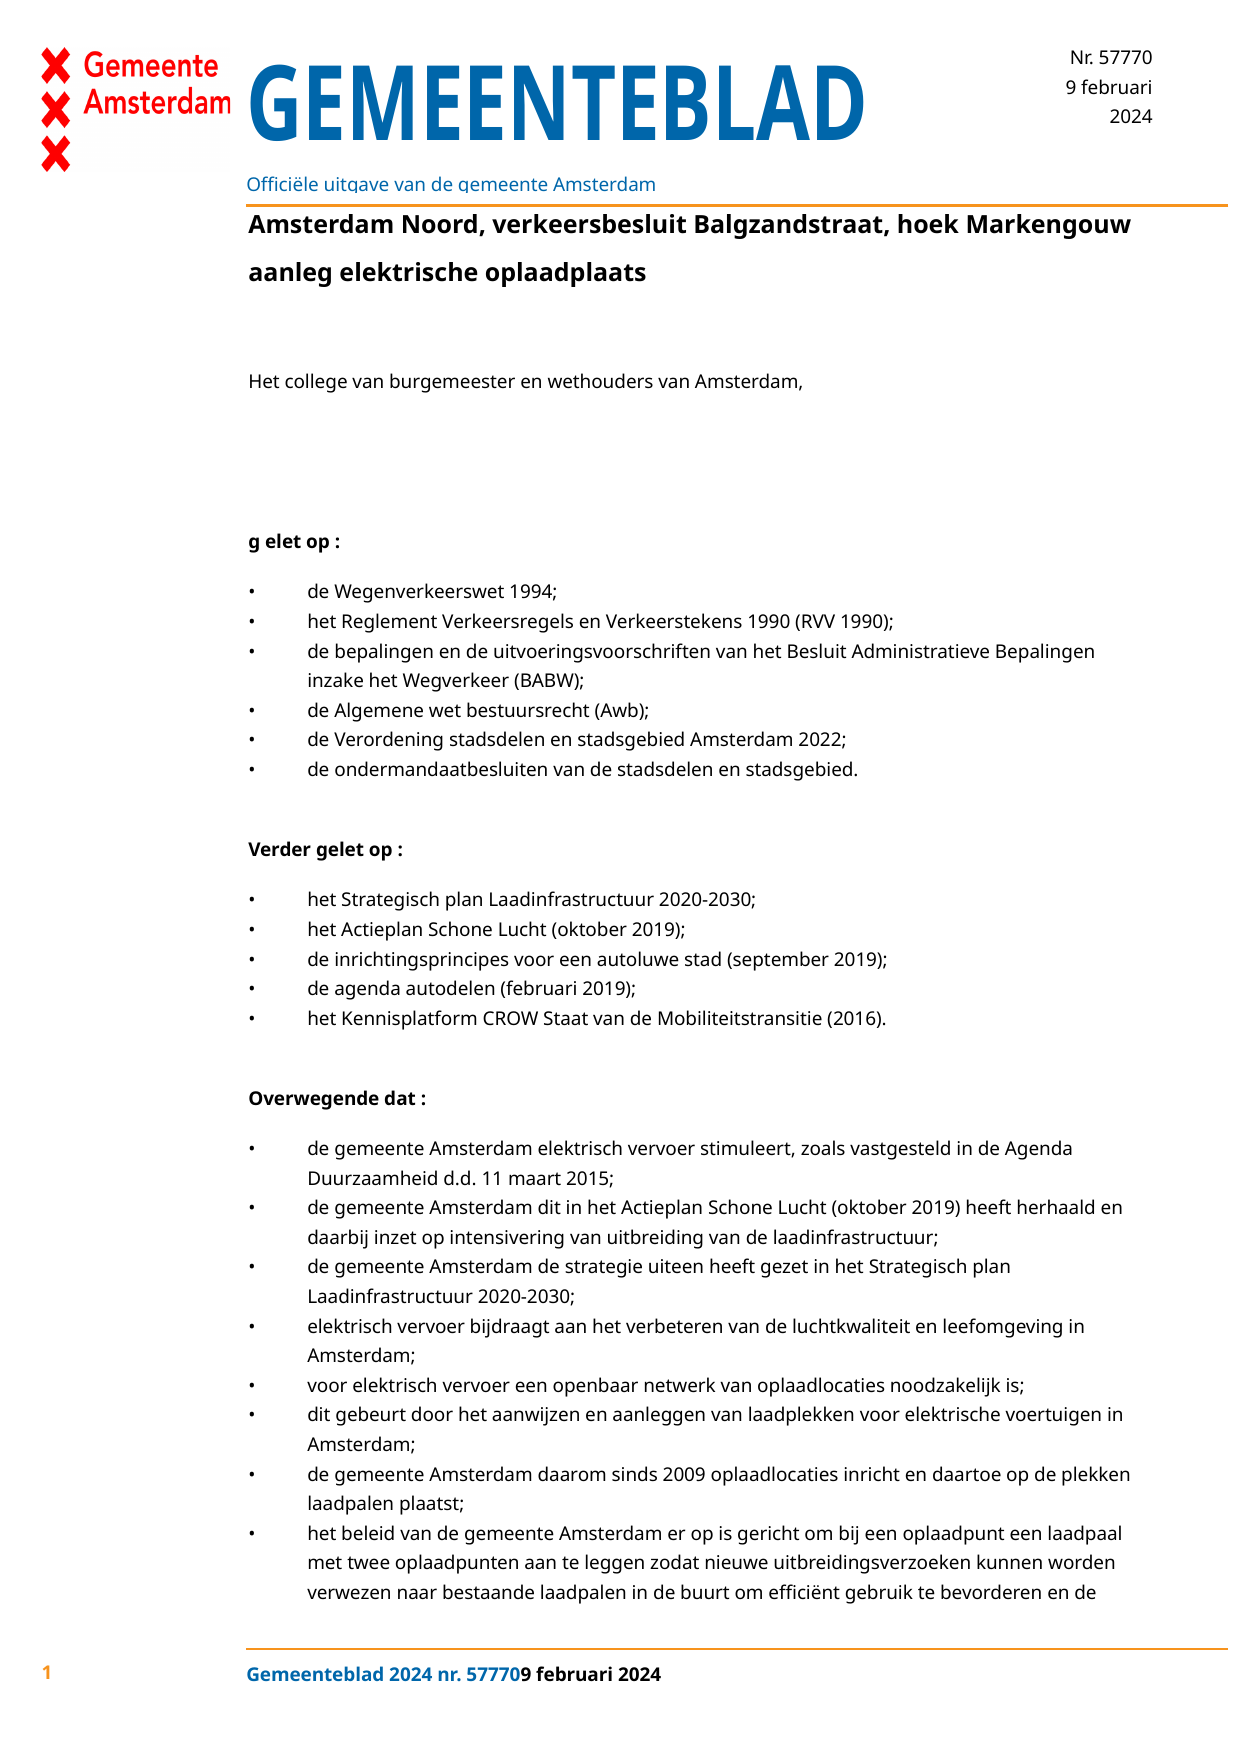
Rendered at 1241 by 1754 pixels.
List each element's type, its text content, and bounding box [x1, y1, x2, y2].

list elektrisch vervoer bijdraagt aan het verbeteren van de luchtkwaliteit en leefomgeving in Amsterdam; [248, 1313, 1152, 1368]
list de agenda autodelen (februari 2019); [248, 975, 1152, 1001]
list het Strategisch plan Laadinfrastructuur 2020-2030; [248, 887, 1152, 912]
list het Kennisplatform CROW Staat van de Mobiliteitstransitie (2016). [248, 1005, 1152, 1031]
list de gemeente Amsterdam dit in het Actieplan Schone Lucht (oktober 2019) heeft herhaald en daarbij inzet op intensivering van uitbreiding van de laadinfrastructuur; [248, 1194, 1152, 1250]
list het Reglement Verkeersregels en Verkeerstekens 1990 (RVV 1990); [248, 608, 1152, 634]
list de gemeente Amsterdam elektrisch vervoer stimuleert, zoals vastgesteld in de Agenda Duurzaamheid d.d. 11 maart 2015; [248, 1135, 1152, 1191]
list het beleid van de gemeente Amsterdam er op is gericht om bij een oplaadpunt een laadpaal met twee oplaadpunten aan te leggen zodat nieuwe uitbreidingsverzoeken kunnen worden verwezen naar bestaande laadpalen in de buurt om efficiënt gebruik te bevorderen en de [248, 1520, 1152, 1605]
list voor elektrisch vervoer een openbaar netwerk van oplaadlocaties noodzakelijk is; [248, 1372, 1152, 1398]
list dit gebeurt door het aanwijzen en aanleggen van laadplekken voor elektrische voertuigen in Amsterdam; [248, 1402, 1152, 1457]
picture [41, 47, 231, 172]
text Het college van burgemeester en wethouders van Amsterdam, [248, 368, 1152, 394]
list de bepalingen en de uitvoeringsvoorschriften van het Besluit Administratieve Bepalingen inzake het Wegverkeer (BABW); [248, 638, 1152, 693]
text Verder gelet op : [248, 836, 1152, 862]
text Amsterdam Noord, verkeersbesluit Balgzandstraat, hoek Markengouw aanleg elektrische oplaadplaats [248, 207, 1152, 288]
list de ondermandaatbesluiten van de stadsdelen en stadsgebied. [248, 756, 1152, 782]
list de Wegenverkeerswet 1994; [248, 579, 1152, 604]
text Overwegende dat : [248, 1085, 1152, 1111]
text g elet op : [248, 528, 1152, 554]
list de gemeente Amsterdam daarom sinds 2009 oplaadlocaties inricht en daartoe op de plekken laadpalen plaatst; [248, 1461, 1152, 1516]
list de Algemene wet bestuursrecht (Awb); [248, 697, 1152, 723]
list het Actieplan Schone Lucht (oktober 2019); [248, 916, 1152, 942]
list de Verordening stadsdelen en stadsgebied Amsterdam 2022; [248, 727, 1152, 752]
list de gemeente Amsterdam de strategie uiteen heeft gezet in het Strategisch plan Laadinfrastructuur 2020-2030; [248, 1254, 1152, 1309]
list de inrichtingsprincipes voor een autoluwe stad (september 2019); [248, 946, 1152, 971]
